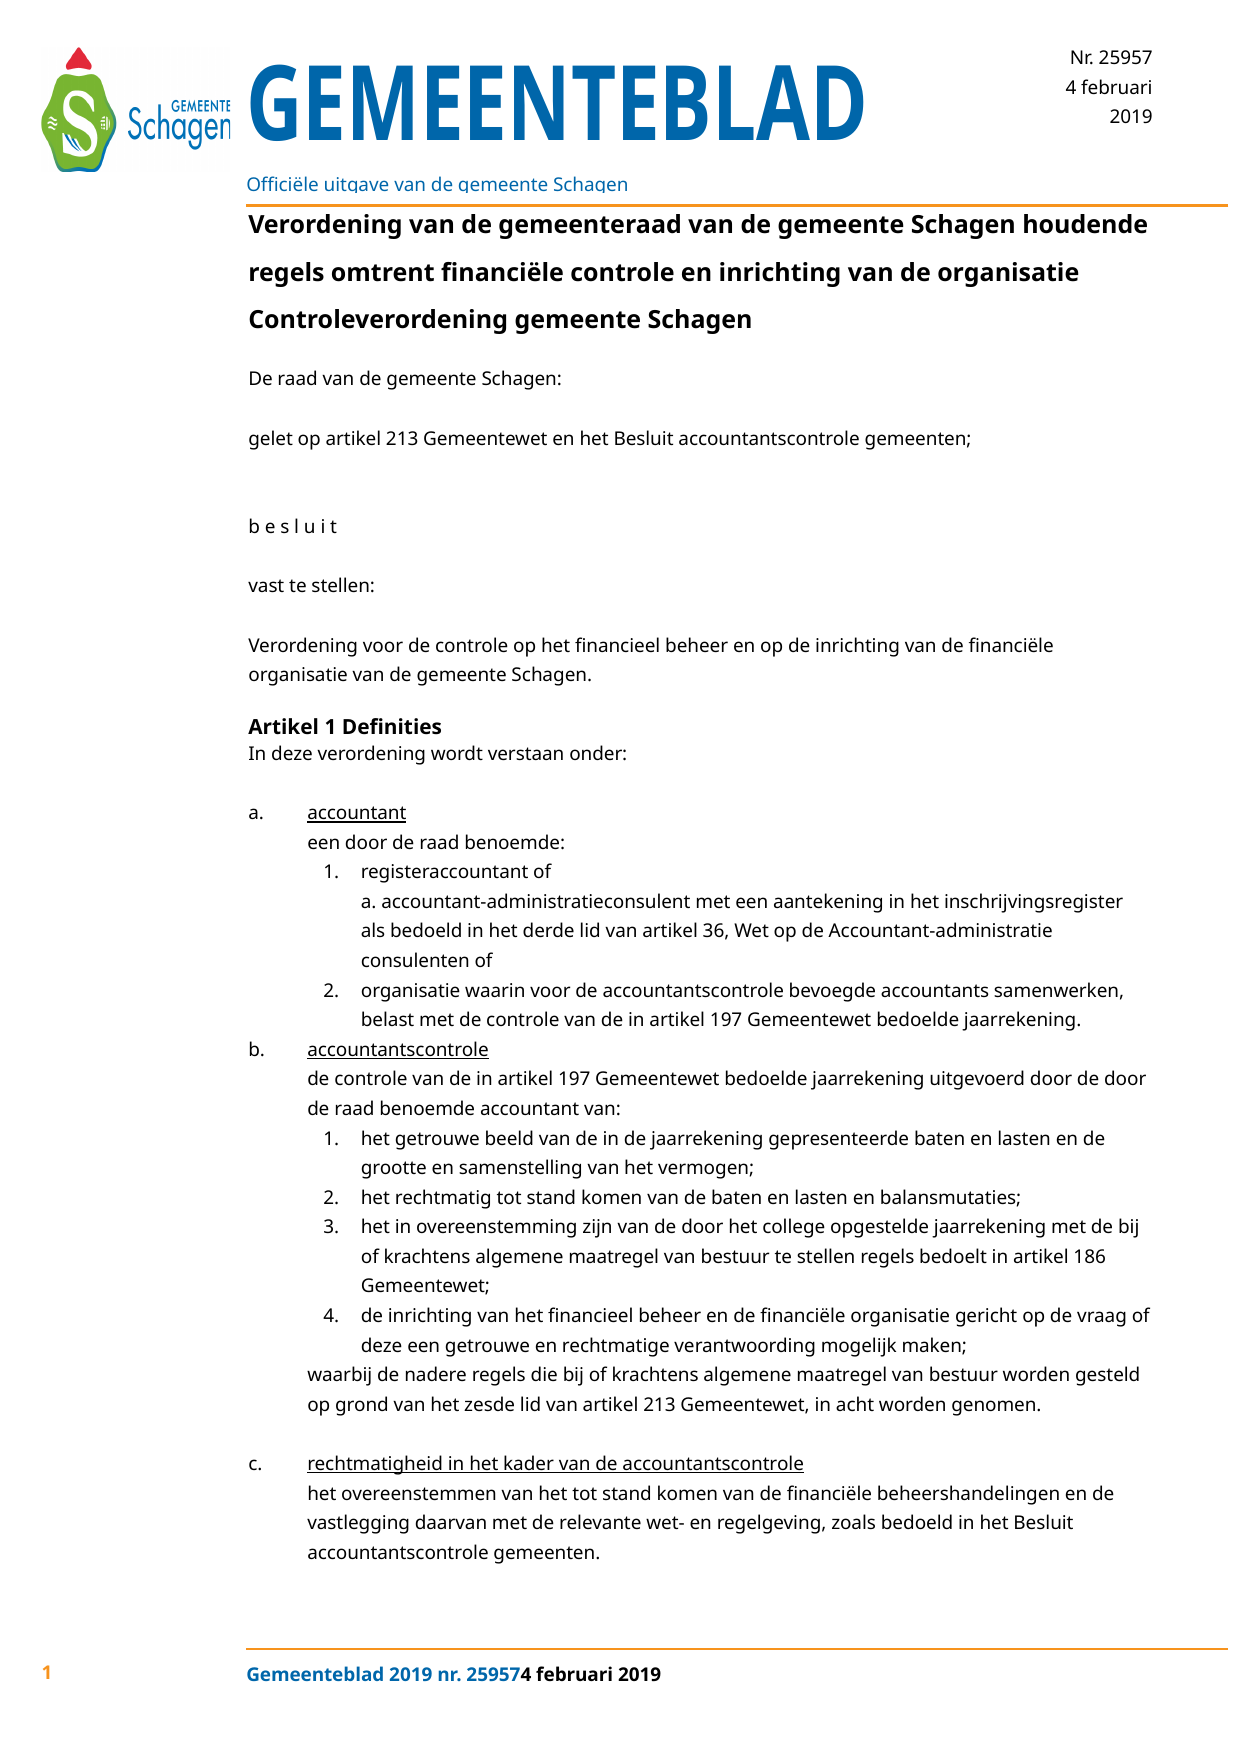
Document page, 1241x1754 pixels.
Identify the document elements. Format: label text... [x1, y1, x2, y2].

picture [41, 47, 231, 172]
list een door de raad benoemde: [248, 829, 1152, 855]
text De raad van de gemeente Schagen: [248, 366, 1152, 391]
text Verordening van de gemeenteraad van de gemeente Schagen houdende regels omtrent financiële controle en inrichting van de organisatie Controleverordening gemeente Schagen [248, 207, 1152, 336]
text vast te stellen: [248, 573, 1152, 598]
list het in overeenstemming zijn van de door het college opgestelde jaarrekening met de bij of krachtens algemene maatregel van bestuur te stellen regels bedoelt in artikel 186 Gemeentewet; [323, 1213, 1152, 1298]
list organisatie waarin voor de accountantscontrole bevoegde accountants samenwerken, belast met de controle van de in artikel 197 Gemeentewet bedoelde jaarrekening. [323, 977, 1152, 1032]
list waarbij de nadere regels die bij of krachtens algemene maatregel van bestuur worden gesteld op grond van het zesde lid van artikel 213 Gemeentewet, in acht worden genomen. [248, 1361, 1152, 1417]
list accountantscontrole [248, 1036, 1152, 1062]
text In deze verordening wordt verstaan onder: [248, 740, 1152, 766]
list het rechtmatig tot stand komen van de baten en lasten en balansmutaties; [323, 1184, 1152, 1210]
list het getrouwe beeld van de in de jaarrekening gepresenteerde baten en lasten en de grootte en samenstelling van het vermogen; [323, 1125, 1152, 1180]
list het overeenstemmen van het tot stand komen van de financiële beheershandelingen en de vastlegging daarvan met de relevante wet- en regelgeving, zoals bedoeld in het Besluit accountantscontrole gemeenten. [248, 1480, 1152, 1565]
list a. accountant-administratieconsulent met een aantekening in het inschrijvingsregister als bedoeld in het derde lid van artikel 36, Wet op de Accountant-administratie consulenten of [323, 888, 1152, 973]
list de controle van de in artikel 197 Gemeentewet bedoelde jaarrekening uitgevoerd door de door de raad benoemde accountant van: [248, 1066, 1152, 1121]
text Artikel 1 Definities [248, 712, 1152, 740]
text b e s l u i t [248, 513, 1152, 539]
text gelet op artikel 213 Gemeentewet en het Besluit accountantscontrole gemeenten; [248, 425, 1152, 450]
text Verordening voor de controle op het financieel beheer en op de inrichting van de financiële organisatie van de gemeente Schagen. [248, 632, 1152, 687]
list registeraccountant of [323, 858, 1152, 884]
list accountant [248, 799, 1152, 825]
list de inrichting van het financieel beheer en de financiële organisatie gericht op de vraag of deze een getrouwe en rechtmatige verantwoording mogelijk maken; [323, 1302, 1152, 1358]
list rechtmatigheid in het kader van de accountantscontrole [248, 1450, 1152, 1476]
